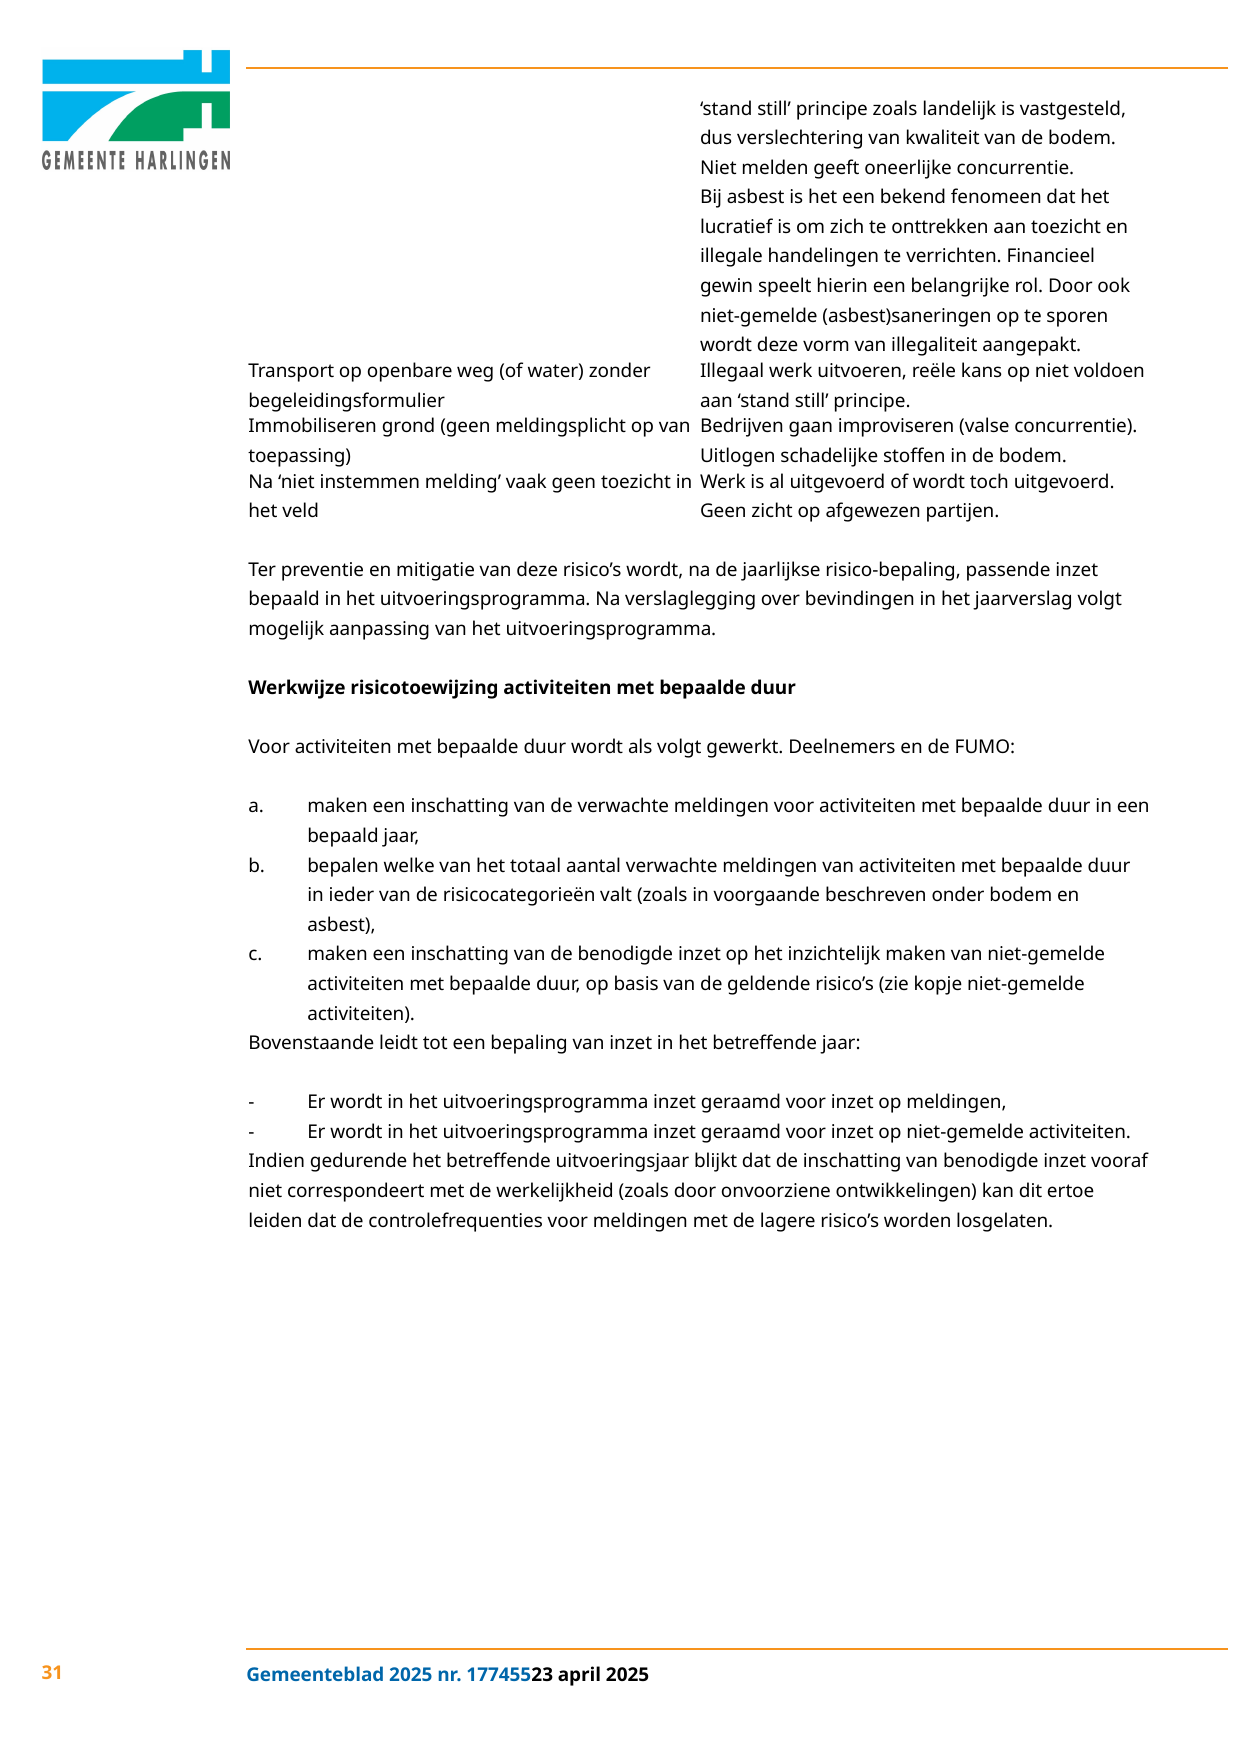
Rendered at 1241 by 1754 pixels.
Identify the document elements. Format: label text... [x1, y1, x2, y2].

table_cell Bedrijven gaan improviseren (valse concurrentie). Uitlogen schadelijke stoffen in de bodem. [700, 413, 1152, 468]
table_cell ‘stand still’ principe zoals landelijk is vastgesteld, dus verslechtering van kwaliteit van de bodem. Niet melden geeft oneerlijke concurrentie. Bij asbest is het een bekend fenomeen dat het lucratief is om zich te onttrekken aan toezicht en illegale handelingen te verrichten. Financieel gewin speelt hierin een belangrijke rol. Door ook niet-gemelde (asbest)saneringen op te sporen wordt deze vorm van illegaliteit aangepakt. [700, 95, 1152, 357]
text Ter preventie en mitigatie van deze risico’s wordt, na de jaarlijkse risico-bepaling, passende inzet bepaald in het uitvoeringsprogramma. Na verslaglegging over bevindingen in het jaarverslag volgt mogelijk aanpassing van het uitvoeringsprogramma. [248, 556, 1152, 641]
list Er wordt in het uitvoeringsprogramma inzet geraamd voor inzet op niet-gemelde activiteiten. [248, 1118, 1152, 1144]
list maken een inschatting van de benodigde inzet op het inzichtelijk maken van niet-gemelde activiteiten met bepaalde duur, op basis van de geldende risico’s (zie kopje niet-gemelde activiteiten). [248, 941, 1152, 1025]
table_cell Immobiliseren grond (geen meldingsplicht op van toepassing) [248, 413, 700, 468]
table_cell Werk is al uitgevoerd of wordt toch uitgevoerd. Geen zicht op afgewezen partijen. [700, 468, 1152, 523]
list Er wordt in het uitvoeringsprogramma inzet geraamd voor inzet op meldingen, [248, 1088, 1152, 1114]
text Bovenstaande leidt tot een bepaling van inzet in het betreffende jaar: [248, 1029, 1152, 1055]
text Indien gedurende het betreffende uitvoeringsjaar blijkt dat de inschatting van benodigde inzet vooraf niet correspondeert met de werkelijkheid (zoals door onvoorziene ontwikkelingen) kan dit ertoe leiden dat de controlefrequenties voor meldingen met de lagere risico’s worden losgelaten. [248, 1148, 1152, 1232]
list maken een inschatting van de verwachte meldingen voor activiteiten met bepaalde duur in een bepaald jaar, [248, 793, 1152, 848]
table_cell Illegaal werk uitvoeren, reële kans op niet voldoen aan ‘stand still’ principe. [700, 357, 1152, 412]
table_cell [248, 95, 700, 357]
text Voor activiteiten met bepaalde duur wordt als volgt gewerkt. Deelnemers en de FUMO: [248, 733, 1152, 759]
table_cell Na ‘niet instemmen melding’ vaak geen toezicht in het veld [248, 468, 700, 523]
list bepalen welke van het totaal aantal verwachte meldingen van activiteiten met bepaalde duur in ieder van de risicocategorieën valt (zoals in voorgaande beschreven onder bodem en asbest), [248, 852, 1152, 937]
text Werkwijze risicotoewijzing activiteiten met bepaalde duur [248, 674, 1152, 700]
picture [41, 47, 231, 172]
table_cell Transport op openbare weg (of water) zonder begeleidingsformulier [248, 357, 700, 412]
